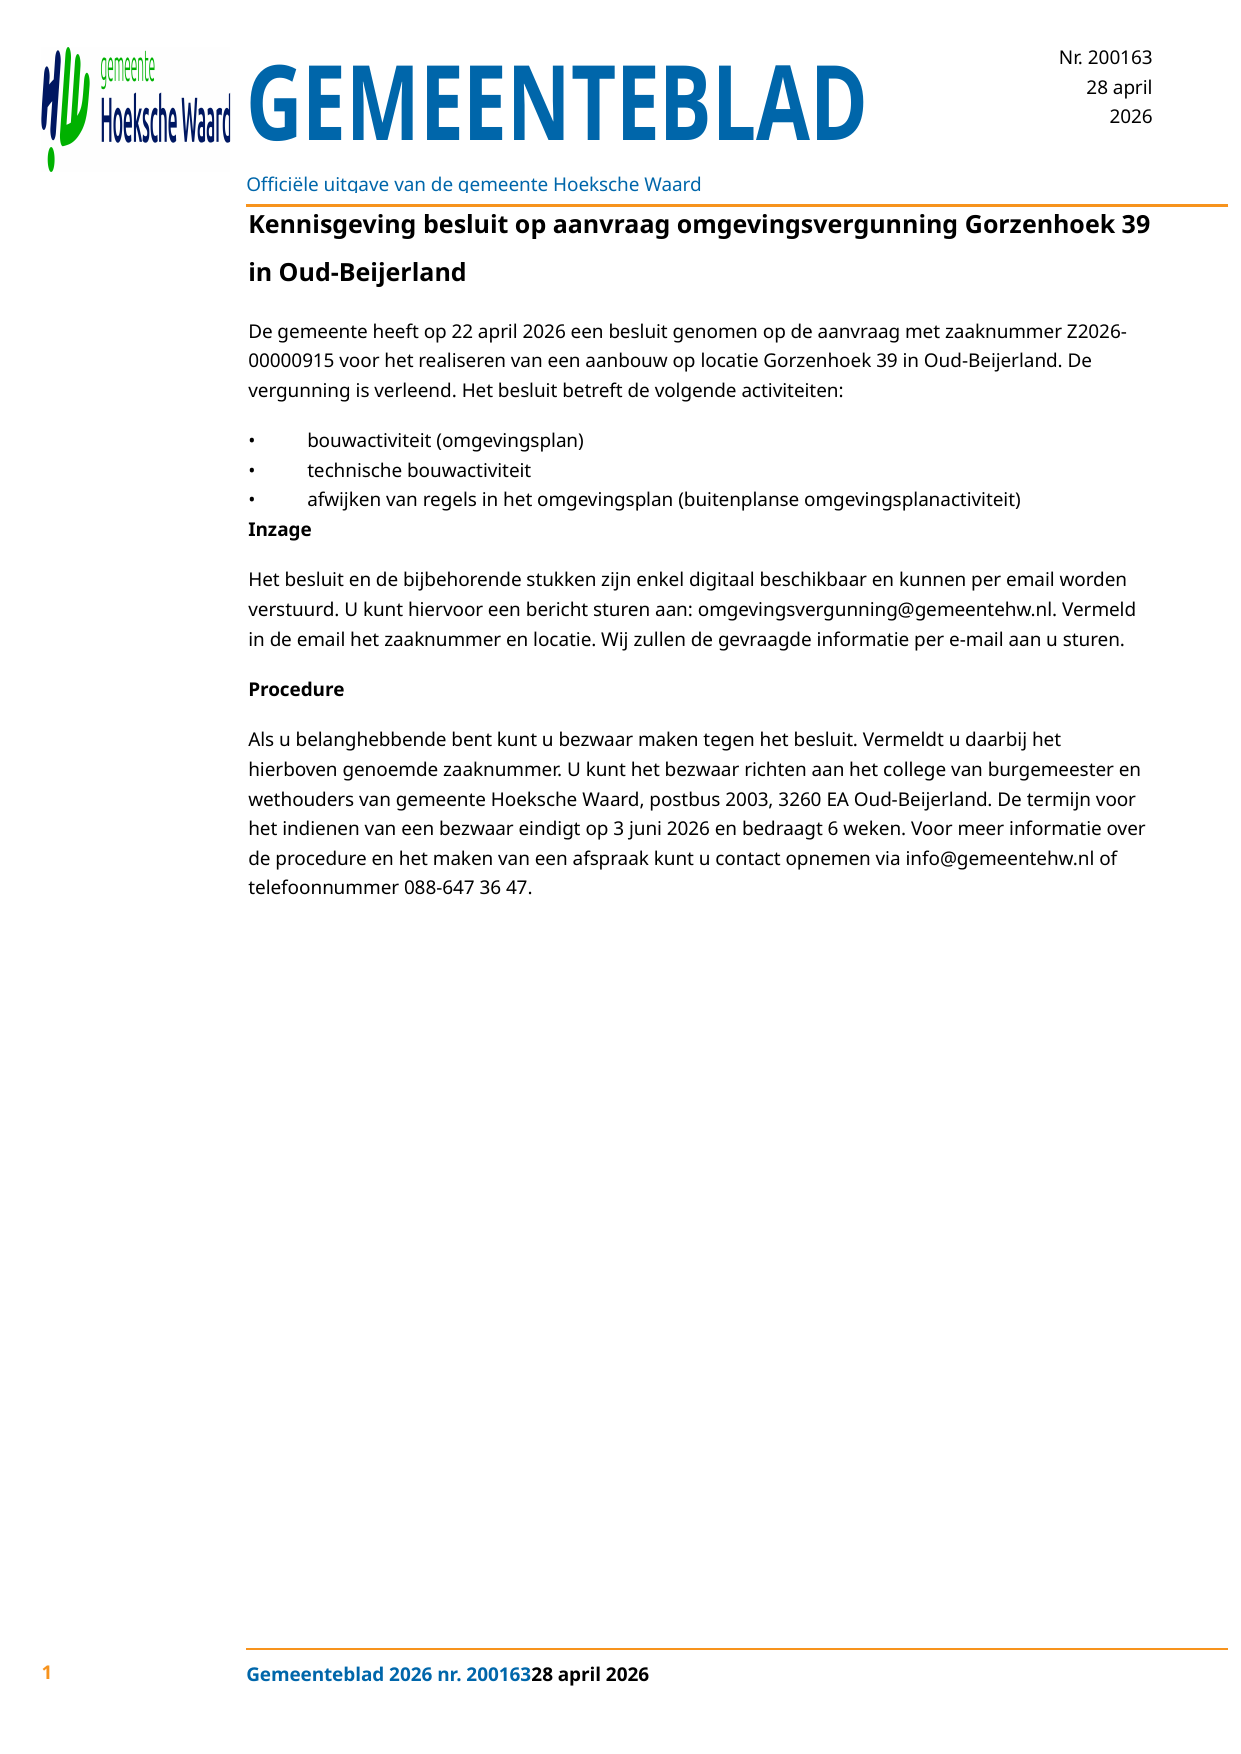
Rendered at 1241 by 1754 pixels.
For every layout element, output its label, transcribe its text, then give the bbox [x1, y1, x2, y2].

picture [41, 47, 231, 172]
text Het besluit en de bijbehorende stukken zijn enkel digitaal beschikbaar en kunnen per email worden verstuurd. U kunt hiervoor een bericht sturen aan: omgevingsvergunning@gemeentehw.nl. Vermeld in de email het zaaknummer en locatie. Wij zullen de gevraagde informatie per e-mail aan u sturen. [248, 567, 1152, 652]
list bouwactiviteit (omgevingsplan) [248, 427, 1152, 453]
list technische bouwactiviteit [248, 457, 1152, 483]
text Inzage [248, 516, 1152, 542]
text Kennisgeving besluit op aanvraag omgevingsvergunning Gorzenhoek 39 in Oud-Beijerland [248, 207, 1152, 288]
text Procedure [248, 676, 1152, 702]
text Als u belanghebbende bent kunt u bezwaar maken tegen het besluit. Vermeldt u daarbij het hierboven genoemde zaaknummer. U kunt het bezwaar richten aan het college van burgemeester en wethouders van gemeente Hoeksche Waard, postbus 2003, 3260 EA Oud-Beijerland. De termijn voor het indienen van een bezwaar eindigt op 3 juni 2026 en bedraagt 6 weken. Voor meer informatie over de procedure en het maken van een afspraak kunt u contact opnemen via info@gemeentehw.nl of telefoonnummer 088-647 36 47. [248, 727, 1152, 900]
text De gemeente heeft op 22 april 2026 een besluit genomen op de aanvraag met zaaknummer Z2026-00000915 voor het realiseren van een aanbouw op locatie Gorzenhoek 39 in Oud-Beijerland. De vergunning is verleend. Het besluit betreft de volgende activiteiten: [248, 318, 1152, 403]
list afwijken van regels in het omgevingsplan (buitenplanse omgevingsplanactiviteit) [248, 487, 1152, 512]
